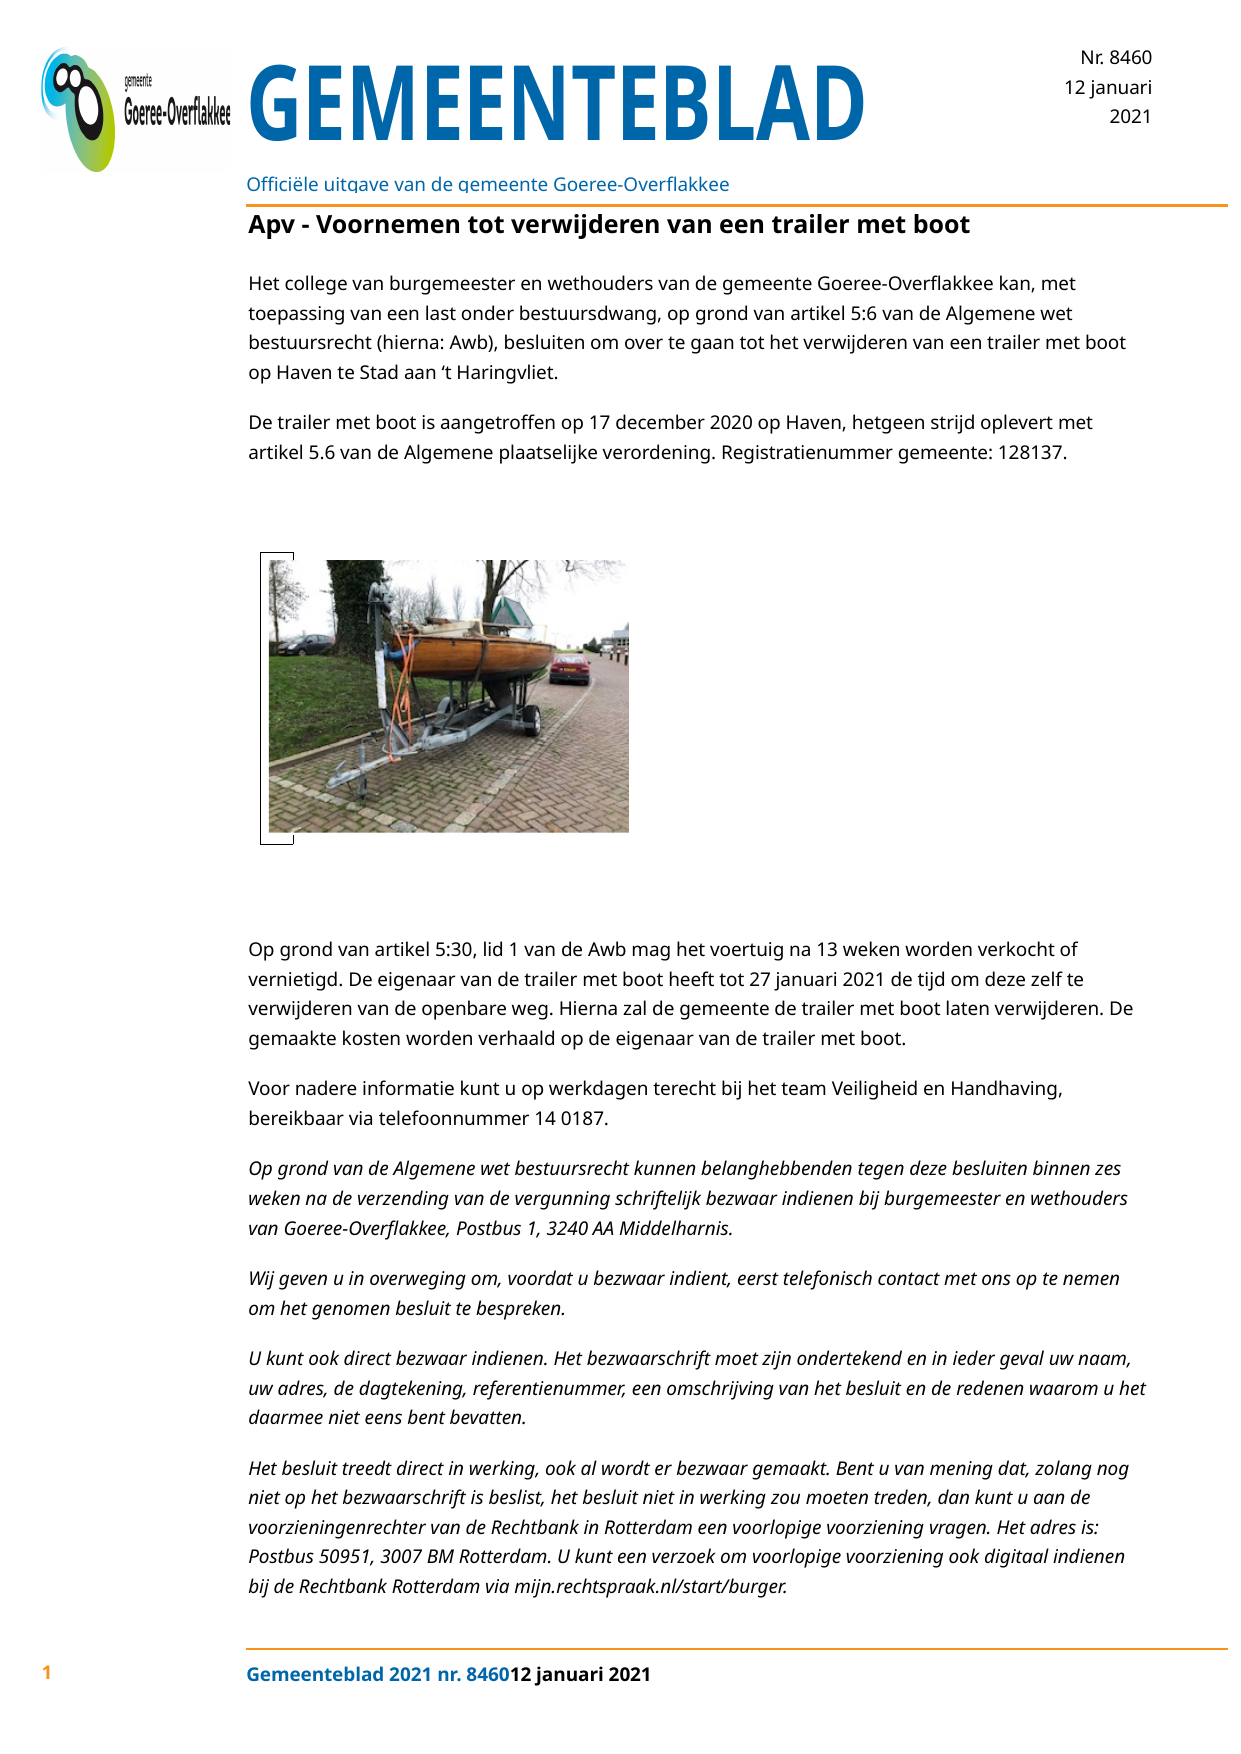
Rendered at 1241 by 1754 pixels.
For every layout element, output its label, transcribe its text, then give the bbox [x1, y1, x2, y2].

text Het college van burgemeester en wethouders van de gemeente Goeree-Overflakkee kan, met toepassing van een last onder bestuursdwang, op grond van artikel 5:6 van de Algemene wet bestuursrecht (hierna: Awb), besluiten om over te gaan tot het verwijderen van een trailer met boot op Haven te Stad aan ‘t Haringvliet. [248, 270, 1152, 385]
text Op grond van de Algemene wet bestuursrecht kunnen belanghebbenden tegen deze besluiten binnen zes weken na de verzending van de vergunning schriftelijk bezwaar indienen bij burgemeester en wethouders van Goeree-Overflakkee, Postbus 1, 3240 AA Middelharnis. [248, 1156, 1152, 1240]
picture [41, 47, 231, 172]
text Het besluit treedt direct in werking, ook al wordt er bezwaar gemaakt. Bent u van mening dat, zolang nog niet op het bezwaarschrift is beslist, het besluit niet in werking zou moeten treden, dan kunt u aan de voorzieningenrechter van de Rechtbank in Rotterdam een voorlopige voorziening vragen. Het adres is: Postbus 50951, 3007 BM Rotterdam. U kunt een verzoek om voorlopige voorziening ook digitaal indienen bij de Rechtbank Rotterdam via mijn.rechtspraak.nl/start/burger. [248, 1455, 1152, 1599]
text Voor nadere informatie kunt u op werkdagen terecht bij het team Veiligheid en Handhaving, bereikbaar via telefoonnummer 14 0187. [248, 1076, 1152, 1131]
text Op grond van artikel 5:30, lid 1 van de Awb mag het voertuig na 13 weken worden verkocht of vernietigd. De eigenaar van de trailer met boot heeft tot 27 januari 2021 de tijd om deze zelf te verwijderen van de openbare weg. Hierna zal de gemeente de trailer met boot laten verwijderen. De gemaakte kosten worden verhaald op de eigenaar van de trailer met boot. [248, 936, 1152, 1051]
text Wij geven u in overweging om, voordat u bezwaar indient, eerst telefonisch contact met ons op te nemen om het genomen besluit te bespreken. [248, 1265, 1152, 1320]
picture [268, 560, 629, 835]
text Apv - Voornemen tot verwijderen van een trailer met boot [248, 207, 1152, 241]
text U kunt ook direct bezwaar indienen. Het bezwaarschrift moet zijn ondertekend en in ieder geval uw naam, uw adres, de dagtekening, referentienummer, een omschrijving van het besluit en de redenen waarom u het daarmee niet eens bent bevatten. [248, 1345, 1152, 1430]
text De trailer met boot is aangetroffen op 17 december 2020 op Haven, hetgeen strijd oplevert met artikel 5.6 van de Algemene plaatselijke verordening. Registratienummer gemeente: 128137. [248, 409, 1152, 465]
